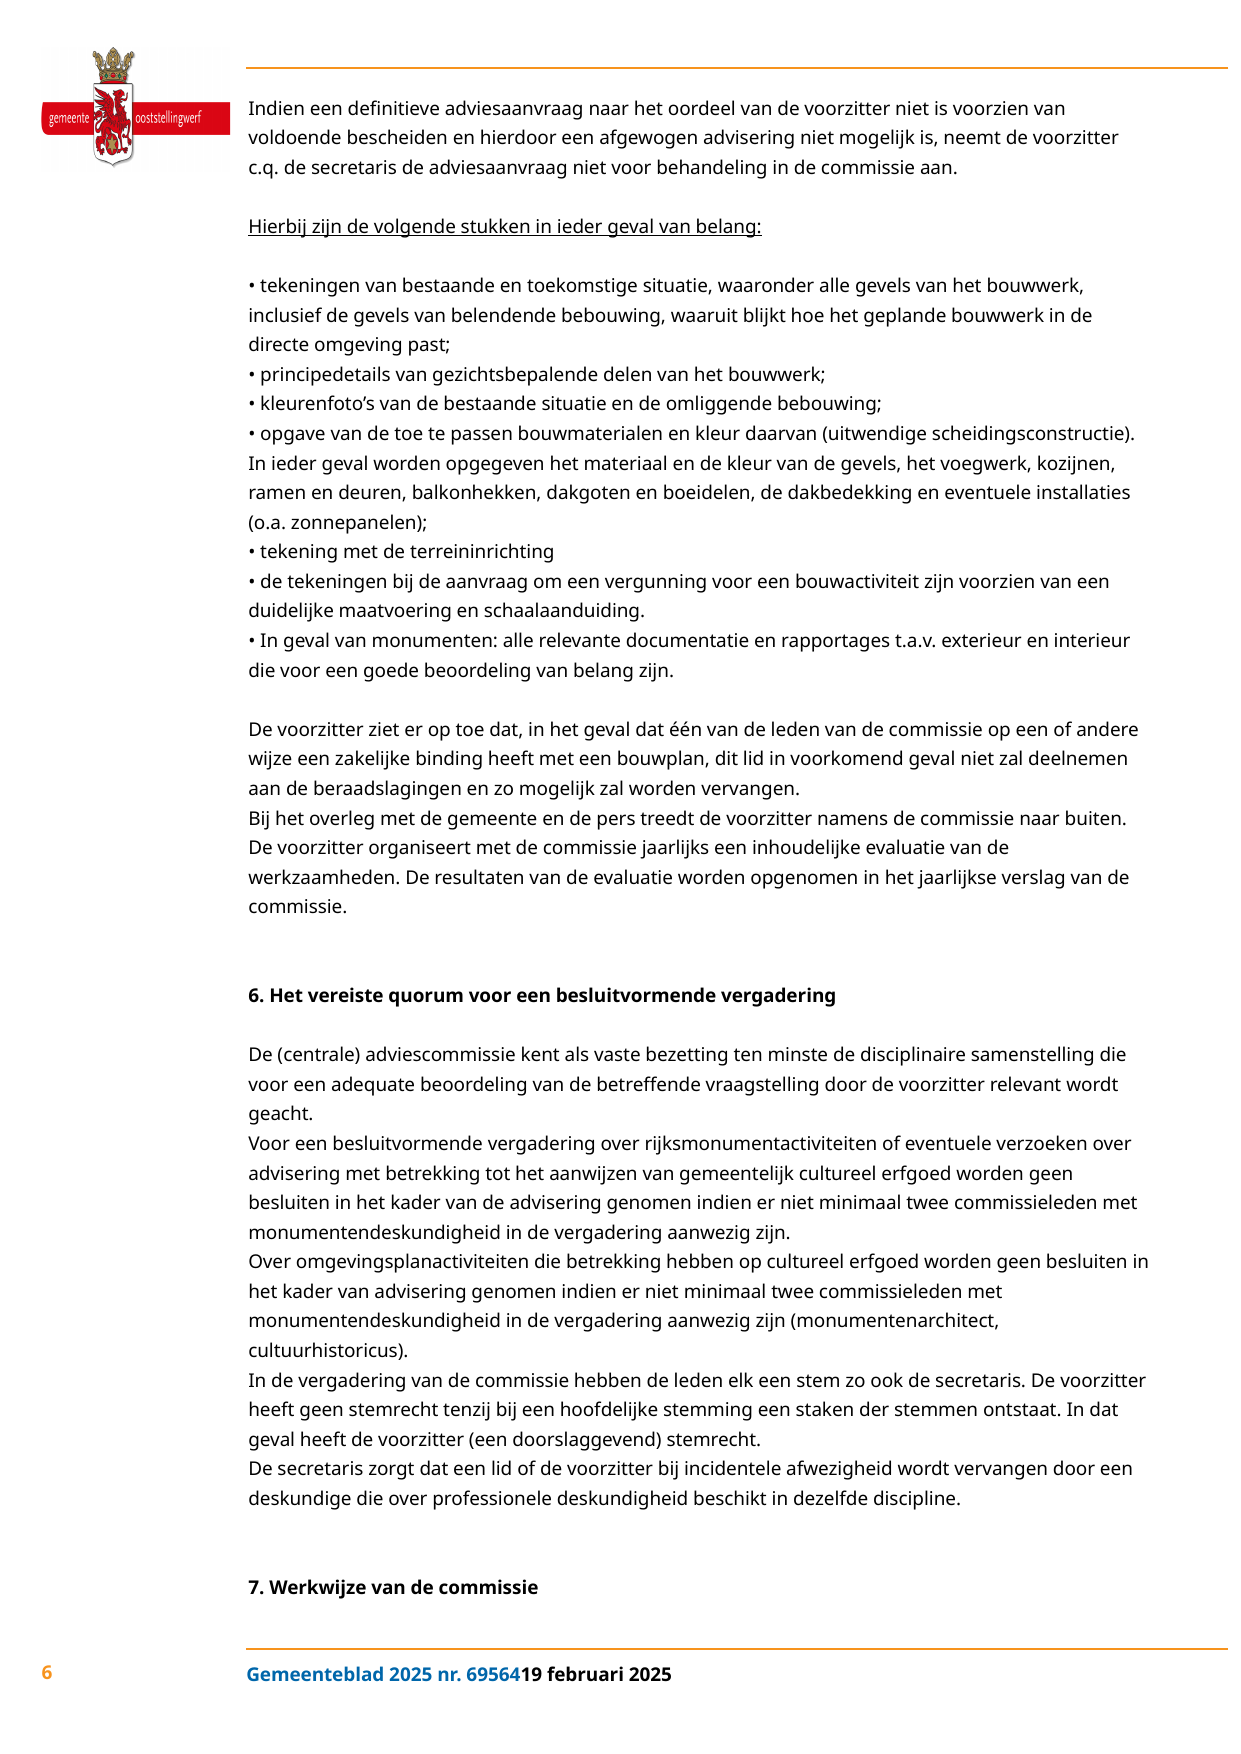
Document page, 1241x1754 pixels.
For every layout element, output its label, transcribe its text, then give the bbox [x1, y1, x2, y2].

text De secretaris zorgt dat een lid of de voorzitter bij incidentele afwezigheid wordt vervangen door een deskundige die over professionele deskundigheid beschikt in dezelfde discipline. [248, 1456, 1152, 1511]
text • tekening met de terreininrichting [248, 538, 1152, 564]
text • kleurenfoto’s van de bestaande situatie en de omliggende bebouwing; [248, 391, 1152, 416]
picture [41, 47, 231, 172]
text Indien een deﬁnitieve adviesaanvraag naar het oordeel van de voorzitter niet is voorzien van voldoende bescheiden en hierdoor een afgewogen advisering niet mogelijk is, neemt de voorzitter c.q. de secretaris de adviesaanvraag niet voor behandeling in de commissie aan. [248, 95, 1152, 180]
text Hierbij zijn de volgende stukken in ieder geval van belang: [248, 213, 1152, 239]
text 6. Het vereiste quorum voor een besluitvormende vergadering [248, 982, 1152, 1008]
text De (centrale) adviescommissie kent als vaste bezetting ten minste de disciplinaire samenstelling die voor een adequate beoordeling van de betreﬀende vraagstelling door de voorzitter relevant wordt geacht. [248, 1041, 1152, 1126]
text Bij het overleg met de gemeente en de pers treedt de voorzitter namens de commissie naar buiten. De voorzitter organiseert met de commissie jaarlijks een inhoudelijke evaluatie van de werkzaamheden. De resultaten van de evaluatie worden opgenomen in het jaarlijkse verslag van de commissie. [248, 805, 1152, 919]
text • principedetails van gezichtsbepalende delen van het bouwwerk; [248, 361, 1152, 387]
text Over omgevingsplanactiviteiten die betrekking hebben op cultureel erfgoed worden geen besluiten in het kader van advisering genomen indien er niet minimaal twee commissieleden met monumentendeskundigheid in de vergadering aanwezig zijn (monumentenarchitect, cultuurhistoricus). [248, 1248, 1152, 1363]
text De voorzitter ziet er op toe dat, in het geval dat één van de leden van de commissie op een of andere wijze een zakelijke binding heeft met een bouwplan, dit lid in voorkomend geval niet zal deelnemen aan de beraadslagingen en zo mogelijk zal worden vervangen. [248, 716, 1152, 801]
text • de tekeningen bij de aanvraag om een vergunning voor een bouwactiviteit zijn voorzien van een duidelijke maatvoering en schaalaanduiding. [248, 568, 1152, 623]
text • tekeningen van bestaande en toekomstige situatie, waaronder alle gevels van het bouwwerk, inclusief de gevels van belendende bebouwing, waaruit blijkt hoe het geplande bouwwerk in de directe omgeving past; [248, 272, 1152, 357]
text • opgave van de toe te passen bouwmaterialen en kleur daarvan (uitwendige scheidingsconstructie). In ieder geval worden opgegeven het materiaal en de kleur van de gevels, het voegwerk, kozijnen, ramen en deuren, balkonhekken, dakgoten en boeidelen, de dakbedekking en eventuele installaties (o.a. zonnepanelen); [248, 420, 1152, 535]
text Voor een besluitvormende vergadering over rijksmonumentactiviteiten of eventuele verzoeken over advisering met betrekking tot het aanwijzen van gemeentelijk cultureel erfgoed worden geen besluiten in het kader van de advisering genomen indien er niet minimaal twee commissieleden met monumentendeskundigheid in de vergadering aanwezig zijn. [248, 1130, 1152, 1245]
text In de vergadering van de commissie hebben de leden elk een stem zo ook de secretaris. De voorzitter heeft geen stemrecht tenzij bij een hoofdelijke stemming een staken der stemmen ontstaat. In dat geval heeft de voorzitter (een doorslaggevend) stemrecht. [248, 1367, 1152, 1452]
text • In geval van monumenten: alle relevante documentatie en rapportages t.a.v. exterieur en interieur die voor een goede beoordeling van belang zijn. [248, 627, 1152, 683]
text 7. Werkwijze van de commissie [248, 1574, 1152, 1600]
